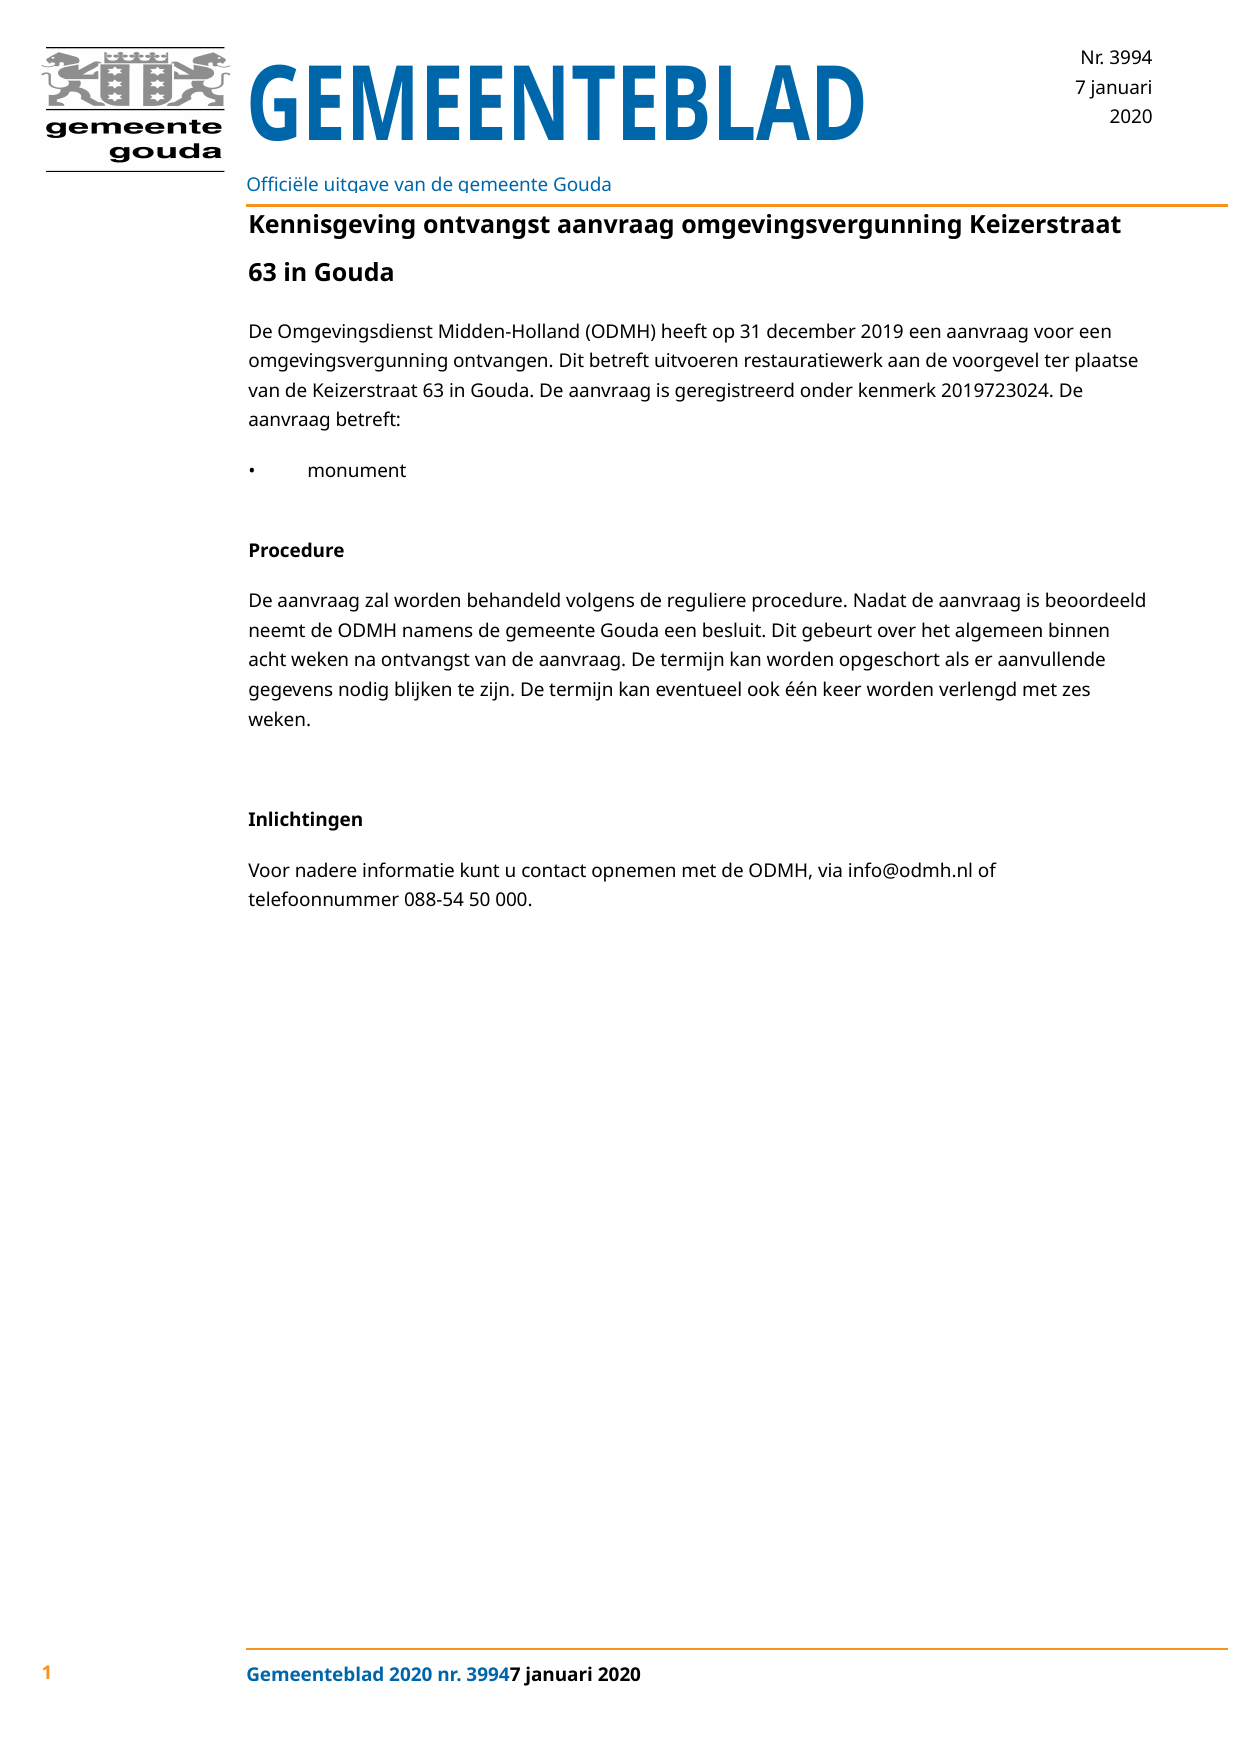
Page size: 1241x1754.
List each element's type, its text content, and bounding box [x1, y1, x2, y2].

picture [41, 47, 231, 172]
text Procedure [248, 537, 1152, 563]
list monument [248, 457, 1152, 483]
text Inlichtingen [248, 807, 1152, 832]
text De Omgevingsdienst Midden-Holland (ODMH) heeft op 31 december 2019 een aanvraag voor een omgevingsvergunning ontvangen. Dit betreft uitvoeren restauratiewerk aan de voorgevel ter plaatse van de Keizerstraat 63 in Gouda. De aanvraag is geregistreerd onder kenmerk 2019723024. De aanvraag betreft: [248, 318, 1152, 432]
text Voor nadere informatie kunt u contact opnemen met de ODMH, via info@odmh.nl of telefoonnummer 088-54 50 000. [248, 857, 1152, 912]
text De aanvraag zal worden behandeld volgens de reguliere procedure. Nadat de aanvraag is beoordeeld neemt de ODMH namens de gemeente Gouda een besluit. Dit gebeurt over het algemeen binnen acht weken na ontvangst van de aanvraag. De termijn kan worden opgeschort als er aanvullende gegevens nodig blijken te zijn. De termijn kan eventueel ook één keer worden verlengd met zes weken. [248, 587, 1152, 732]
text Kennisgeving ontvangst aanvraag omgevingsvergunning Keizerstraat 63 in Gouda [248, 207, 1152, 288]
